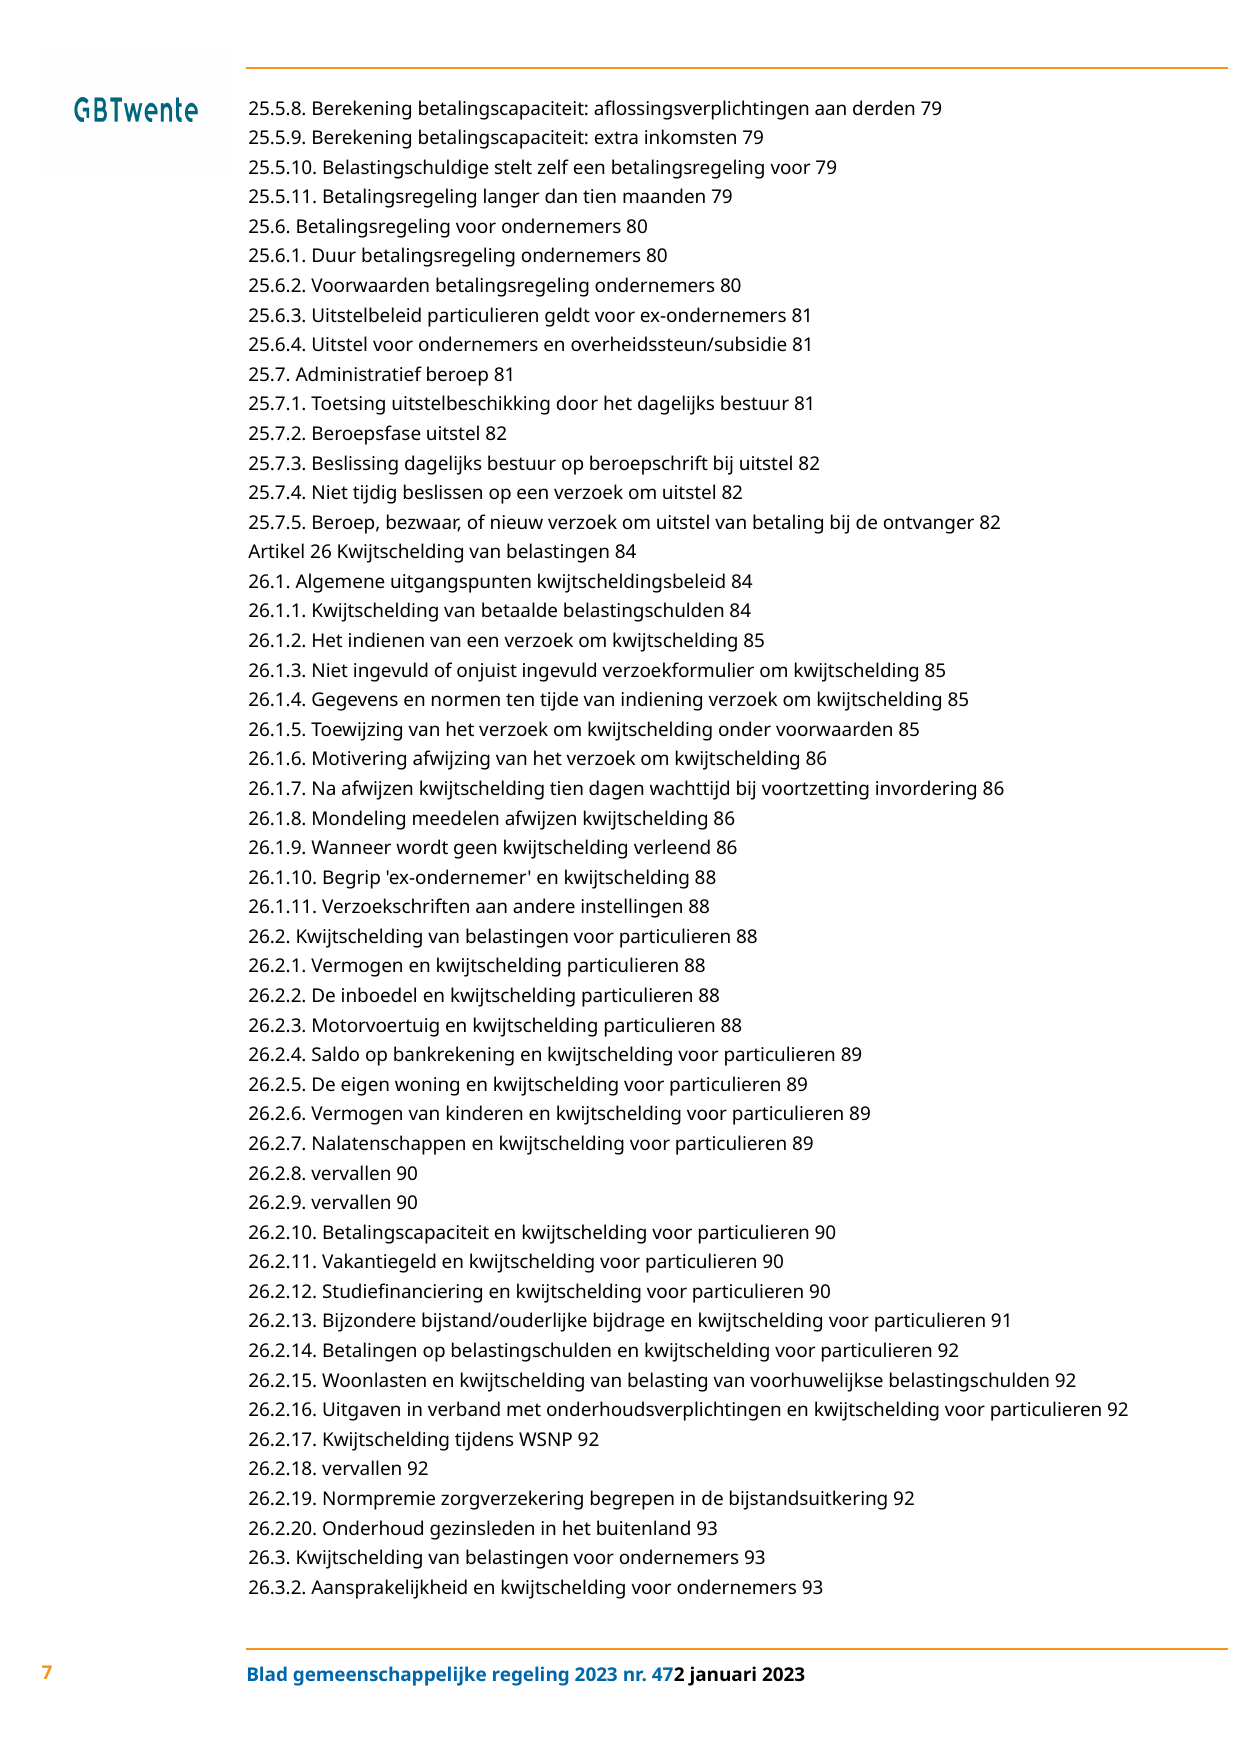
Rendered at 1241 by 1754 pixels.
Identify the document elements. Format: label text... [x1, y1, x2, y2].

text 25.6.2. Voorwaarden betalingsregeling ondernemers 80 [248, 272, 1152, 298]
text 25.5.10. Belastingschuldige stelt zelf een betalingsregeling voor 79 [248, 154, 1152, 180]
text 26.1.6. Motivering afwijzing van het verzoek om kwijtschelding 86 [248, 746, 1152, 771]
text 26.2.7. Nalatenschappen en kwijtschelding voor particulieren 89 [248, 1130, 1152, 1156]
text 25.5.8. Berekening betalingscapaciteit: aflossingsverplichtingen aan derden 79 [248, 95, 1152, 121]
text Artikel 26 Kwijtschelding van belastingen 84 [248, 538, 1152, 564]
text 26.1. Algemene uitgangspunten kwijtscheldingsbeleid 84 [248, 568, 1152, 594]
text 25.5.9. Berekening betalingscapaciteit: extra inkomsten 79 [248, 124, 1152, 150]
text 26.1.2. Het indienen van een verzoek om kwijtschelding 85 [248, 627, 1152, 653]
text 25.5.11. Betalingsregeling langer dan tien maanden 79 [248, 183, 1152, 209]
text 26.2.4. Saldo op bankrekening en kwijtschelding voor particulieren 89 [248, 1041, 1152, 1067]
picture [41, 47, 231, 172]
text 26.1.8. Mondeling meedelen afwijzen kwijtschelding 86 [248, 805, 1152, 831]
text 26.2.6. Vermogen van kinderen en kwijtschelding voor particulieren 89 [248, 1101, 1152, 1126]
text 25.7.5. Beroep, bezwaar, of nieuw verzoek om uitstel van betaling bij de ontvanger 82 [248, 509, 1152, 535]
text 26.2.2. De inboedel en kwijtschelding particulieren 88 [248, 982, 1152, 1008]
text 25.6.3. Uitstelbeleid particulieren geldt voor ex-ondernemers 81 [248, 302, 1152, 328]
text 25.7.4. Niet tijdig beslissen op een verzoek om uitstel 82 [248, 479, 1152, 505]
text 26.2. Kwijtschelding van belastingen voor particulieren 88 [248, 923, 1152, 949]
text 26.3.2. Aansprakelijkheid en kwijtschelding voor ondernemers 93 [248, 1574, 1152, 1600]
text 26.1.7. Na afwijzen kwijtschelding tien dagen wachttijd bij voortzetting invordering 86 [248, 775, 1152, 801]
text 25.6.1. Duur betalingsregeling ondernemers 80 [248, 243, 1152, 268]
text 25.7.1. Toetsing uitstelbeschikking door het dagelijks bestuur 81 [248, 391, 1152, 416]
text 26.1.11. Verzoekschriften aan andere instellingen 88 [248, 893, 1152, 919]
text 26.1.9. Wanneer wordt geen kwijtschelding verleend 86 [248, 834, 1152, 860]
text 26.3. Kwijtschelding van belastingen voor ondernemers 93 [248, 1544, 1152, 1570]
text 25.6. Betalingsregeling voor ondernemers 80 [248, 213, 1152, 239]
text 25.6.4. Uitstel voor ondernemers en overheidssteun/subsidie 81 [248, 331, 1152, 357]
text 26.2.15. Woonlasten en kwijtschelding van belasting van voorhuwelijkse belastingschulden 92 [248, 1367, 1152, 1393]
text 26.2.13. Bijzondere bijstand/ouderlijke bijdrage en kwijtschelding voor particulieren 91 [248, 1308, 1152, 1333]
text 26.2.9. vervallen 90 [248, 1189, 1152, 1215]
text 26.2.8. vervallen 90 [248, 1160, 1152, 1186]
text 26.1.10. Begrip 'ex-ondernemer' en kwijtschelding 88 [248, 864, 1152, 890]
text 26.1.1. Kwijtschelding van betaalde belastingschulden 84 [248, 598, 1152, 623]
text 26.2.10. Betalingscapaciteit en kwijtschelding voor particulieren 90 [248, 1219, 1152, 1245]
text 26.1.5. Toewijzing van het verzoek om kwijtschelding onder voorwaarden 85 [248, 716, 1152, 742]
text 26.2.11. Vakantiegeld en kwijtschelding voor particulieren 90 [248, 1248, 1152, 1274]
text 26.2.18. vervallen 92 [248, 1456, 1152, 1481]
text 26.2.5. De eigen woning en kwijtschelding voor particulieren 89 [248, 1071, 1152, 1097]
text 26.2.1. Vermogen en kwijtschelding particulieren 88 [248, 953, 1152, 978]
text 25.7. Administratief beroep 81 [248, 361, 1152, 387]
text 26.2.17. Kwijtschelding tijdens WSNP 92 [248, 1426, 1152, 1452]
text 26.2.19. Normpremie zorgverzekering begrepen in de bijstandsuitkering 92 [248, 1485, 1152, 1511]
text 26.2.14. Betalingen op belastingschulden en kwijtschelding voor particulieren 92 [248, 1337, 1152, 1363]
text 26.2.3. Motorvoertuig en kwijtschelding particulieren 88 [248, 1012, 1152, 1038]
text 25.7.3. Beslissing dagelijks bestuur op beroepschrift bij uitstel 82 [248, 450, 1152, 476]
text 25.7.2. Beroepsfase uitstel 82 [248, 420, 1152, 446]
text 26.2.16. Uitgaven in verband met onderhoudsverplichtingen en kwijtschelding voor particulieren 92 [248, 1396, 1152, 1422]
text 26.1.3. Niet ingevuld of onjuist ingevuld verzoekformulier om kwijtschelding 85 [248, 657, 1152, 683]
text 26.2.20. Onderhoud gezinsleden in het buitenland 93 [248, 1515, 1152, 1541]
text 26.2.12. Studiefinanciering en kwijtschelding voor particulieren 90 [248, 1278, 1152, 1304]
text 26.1.4. Gegevens en normen ten tijde van indiening verzoek om kwijtschelding 85 [248, 686, 1152, 712]
